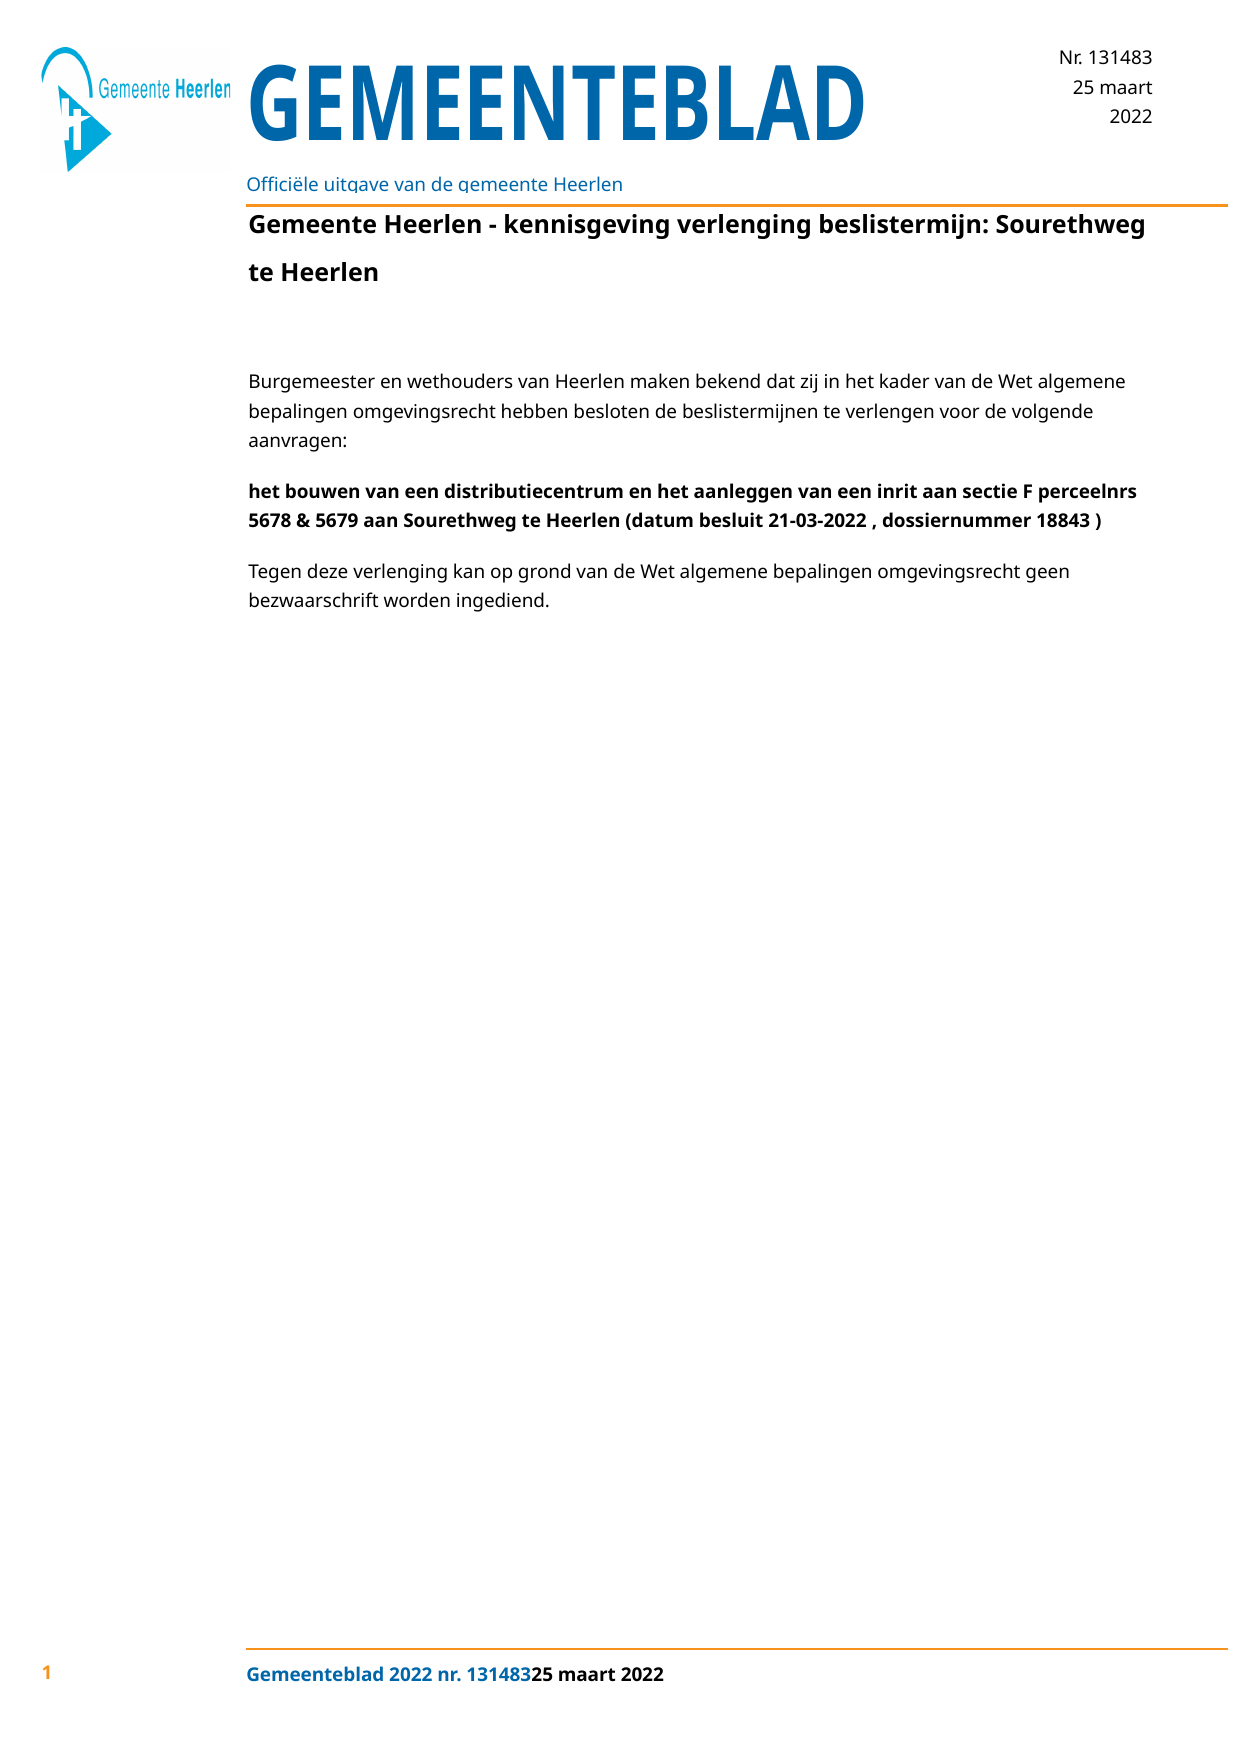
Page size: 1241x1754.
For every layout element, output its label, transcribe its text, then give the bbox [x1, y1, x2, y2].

picture [41, 47, 59, 70]
text het bouwen van een distributiecentrum en het aanleggen van een inrit aan sectie F perceelnrs 5678 & 5679 aan Sourethweg te Heerlen (datum besluit 21-03-2022 , dossiernummer 18843 ) [248, 478, 1152, 533]
text Gemeente Heerlen - kennisgeving verlenging beslistermijn: Sourethweg te Heerlen [248, 207, 1152, 288]
text Tegen deze verlenging kan op grond van de Wet algemene bepalingen omgevingsrecht geen bezwaarschrift worden ingediend. [248, 558, 1152, 613]
picture [41, 47, 231, 172]
text Burgemeester en wethouders van Heerlen maken bekend dat zij in het kader van de Wet algemene bepalingen omgevingsrecht hebben besloten de beslistermijnen te verlengen voor de volgende aanvragen: [248, 368, 1152, 453]
